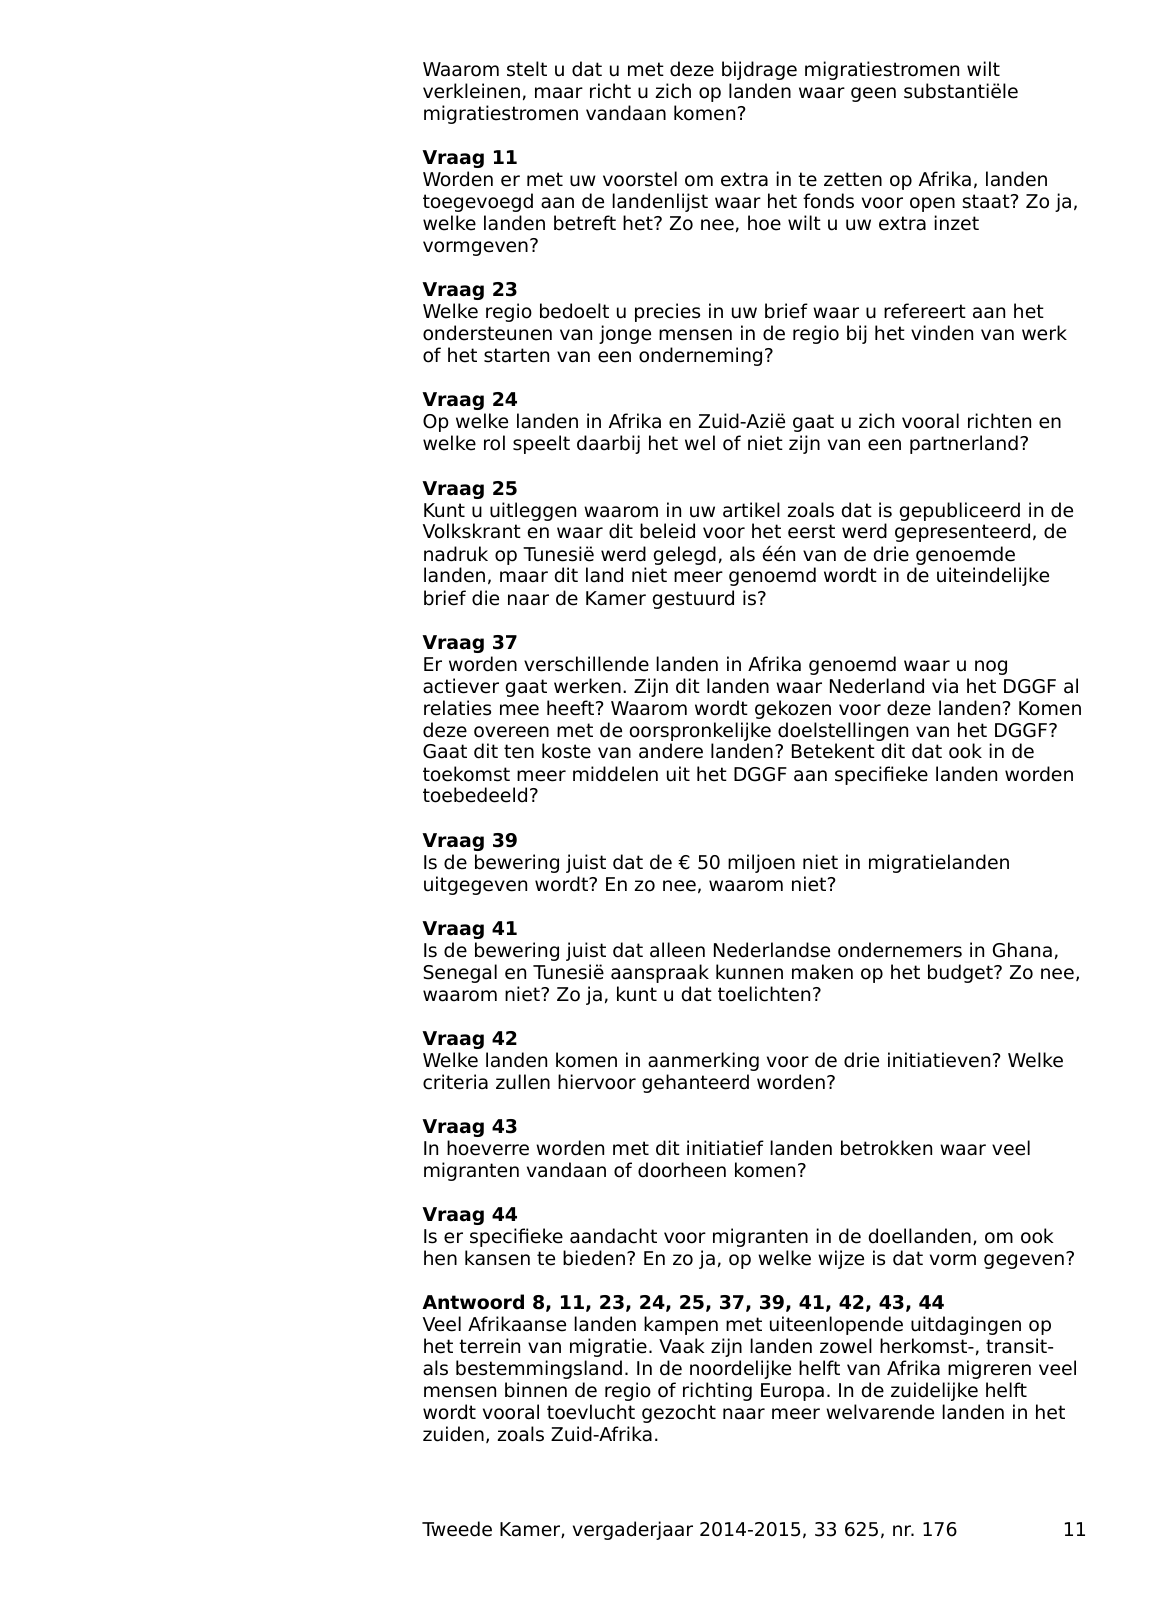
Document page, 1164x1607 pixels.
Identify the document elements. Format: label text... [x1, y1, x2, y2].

text Vraag 11 [422, 147, 1087, 169]
text Vraag 42 [422, 1028, 1087, 1050]
text Welke landen komen in aanmerking voor de drie initiatieven? Welke criteria zullen hiervoor gehanteerd worden? [422, 1050, 1087, 1094]
text Kunt u uitleggen waarom in uw artikel zoals dat is gepubliceerd in de Volkskrant en waar dit beleid voor het eerst werd gepresenteerd, de nadruk op Tunesië werd gelegd, als één van de drie genoemde landen, maar dit land niet meer genoemd wordt in de uiteindelijke brief die naar de Kamer gestuurd is? [422, 499, 1087, 609]
text Antwoord 8, 11, 23, 24, 25, 37, 39, 41, 42, 43, 44 [422, 1292, 1087, 1314]
text Vraag 37 [422, 632, 1087, 653]
text Is er specifieke aandacht voor migranten in de doellanden, om ook hen kansen te bieden? En zo ja, op welke wijze is dat vorm gegeven? [422, 1226, 1087, 1270]
text Vraag 43 [422, 1116, 1087, 1138]
text Vraag 39 [422, 829, 1087, 852]
text Is de bewering juist dat alleen Nederlandse ondernemers in Ghana, Senegal en Tunesië aanspraak kunnen maken op het budget? Zo nee, waarom niet? Zo ja, kunt u dat toelichten? [422, 940, 1087, 1006]
text Op welke landen in Afrika en Zuid-Azië gaat u zich vooral richten en welke rol speelt daarbij het wel of niet zijn van een partnerland? [422, 411, 1087, 455]
text Welke regio bedoelt u precies in uw brief waar u refereert aan het ondersteunen van jonge mensen in de regio bij het vinden van werk of het starten van een onderneming? [422, 301, 1087, 367]
text Er worden verschillende landen in Afrika genoemd waar u nog actiever gaat werken. Zijn dit landen waar Nederland via het DGGF al relaties mee heeft? Waarom wordt gekozen voor deze landen? Komen deze overeen met de oorspronkelijke doelstellingen van het DGGF? Gaat dit ten koste van andere landen? Betekent dit dat ook in de toekomst meer middelen uit het DGGF aan specifieke landen worden toebedeeld? [422, 653, 1087, 807]
text Vraag 24 [422, 389, 1087, 411]
text Waarom stelt u dat u met deze bijdrage migratiestromen wilt verkleinen, maar richt u zich op landen waar geen substantiële migratiestromen vandaan komen? [422, 59, 1087, 125]
text In hoeverre worden met dit initiatief landen betrokken waar veel migranten vandaan of doorheen komen? [422, 1138, 1087, 1182]
text Vraag 44 [422, 1204, 1087, 1226]
text Veel Afrikaanse landen kampen met uiteenlopende uitdagingen op het terrein van migratie. Vaak zijn landen zowel herkomst-, transit- als bestemmingsland. In de noordelijke helft van Afrika migreren veel mensen binnen de regio of richting Europa. In de zuidelijke helft wordt vooral toevlucht gezocht naar meer welvarende landen in het zuiden, zoals Zuid-Afrika. [422, 1314, 1087, 1446]
text Is de bewering juist dat de € 50 miljoen niet in migratielanden uitgegeven wordt? En zo nee, waarom niet? [422, 852, 1087, 896]
text Worden er met uw voorstel om extra in te zetten op Afrika, landen toegevoegd aan de landenlijst waar het fonds voor open staat? Zo ja, welke landen betreft het? Zo nee, hoe wilt u uw extra inzet vormgeven? [422, 169, 1087, 257]
text Vraag 41 [422, 918, 1087, 940]
text Vraag 23 [422, 279, 1087, 301]
text Vraag 25 [422, 477, 1087, 499]
